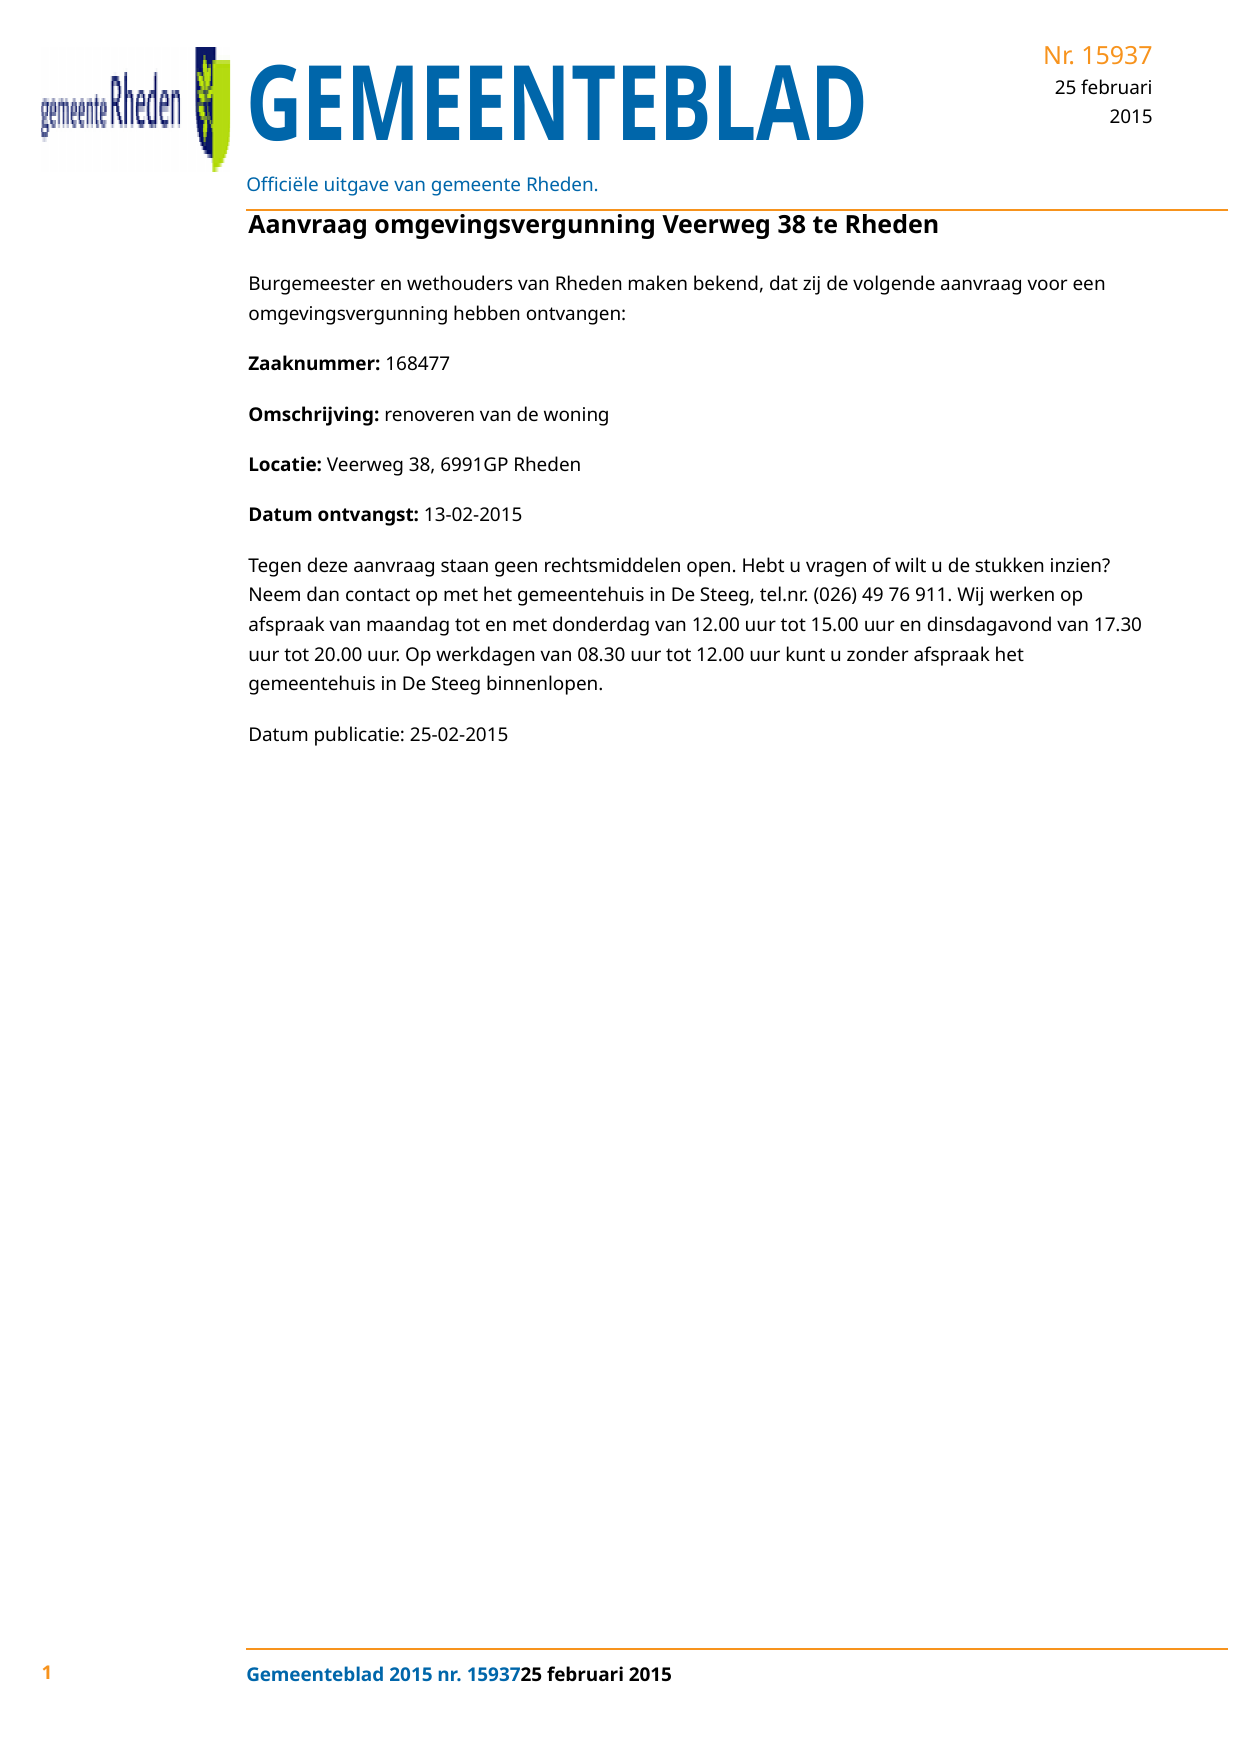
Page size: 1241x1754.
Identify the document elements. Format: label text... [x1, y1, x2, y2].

text Datum ontvangst: 13-02-2015 [248, 502, 1152, 527]
picture [41, 47, 231, 172]
text Aanvraag omgevingsvergunning Veerweg 38 te Rheden [248, 211, 1152, 241]
text Burgemeester en wethouders van Rheden maken bekend, dat zij de volgende aanvraag voor een omgevingsvergunning hebben ontvangen: [248, 270, 1152, 326]
text Zaaknummer: 168477 [248, 350, 1152, 376]
text Omschrijving: renoveren van de woning [248, 401, 1152, 426]
text Locatie: Veerweg 38, 6991GP Rheden [248, 451, 1152, 477]
text Datum publicatie: 25-02-2015 [248, 721, 1152, 746]
text Tegen deze aanvraag staan geen rechtsmiddelen open. Hebt u vragen of wilt u de stukken inzien? Neem dan contact op met het gemeentehuis in De Steeg, tel.nr. (026) 49 76 911. Wij werken op afspraak van maandag tot en met donderdag van 12.00 uur tot 15.00 uur en dinsdagavond van 17.30 uur tot 20.00 uur. Op werkdagen van 08.30 uur tot 12.00 uur kunt u zonder afspraak het gemeentehuis in De Steeg binnenlopen. [248, 552, 1152, 696]
